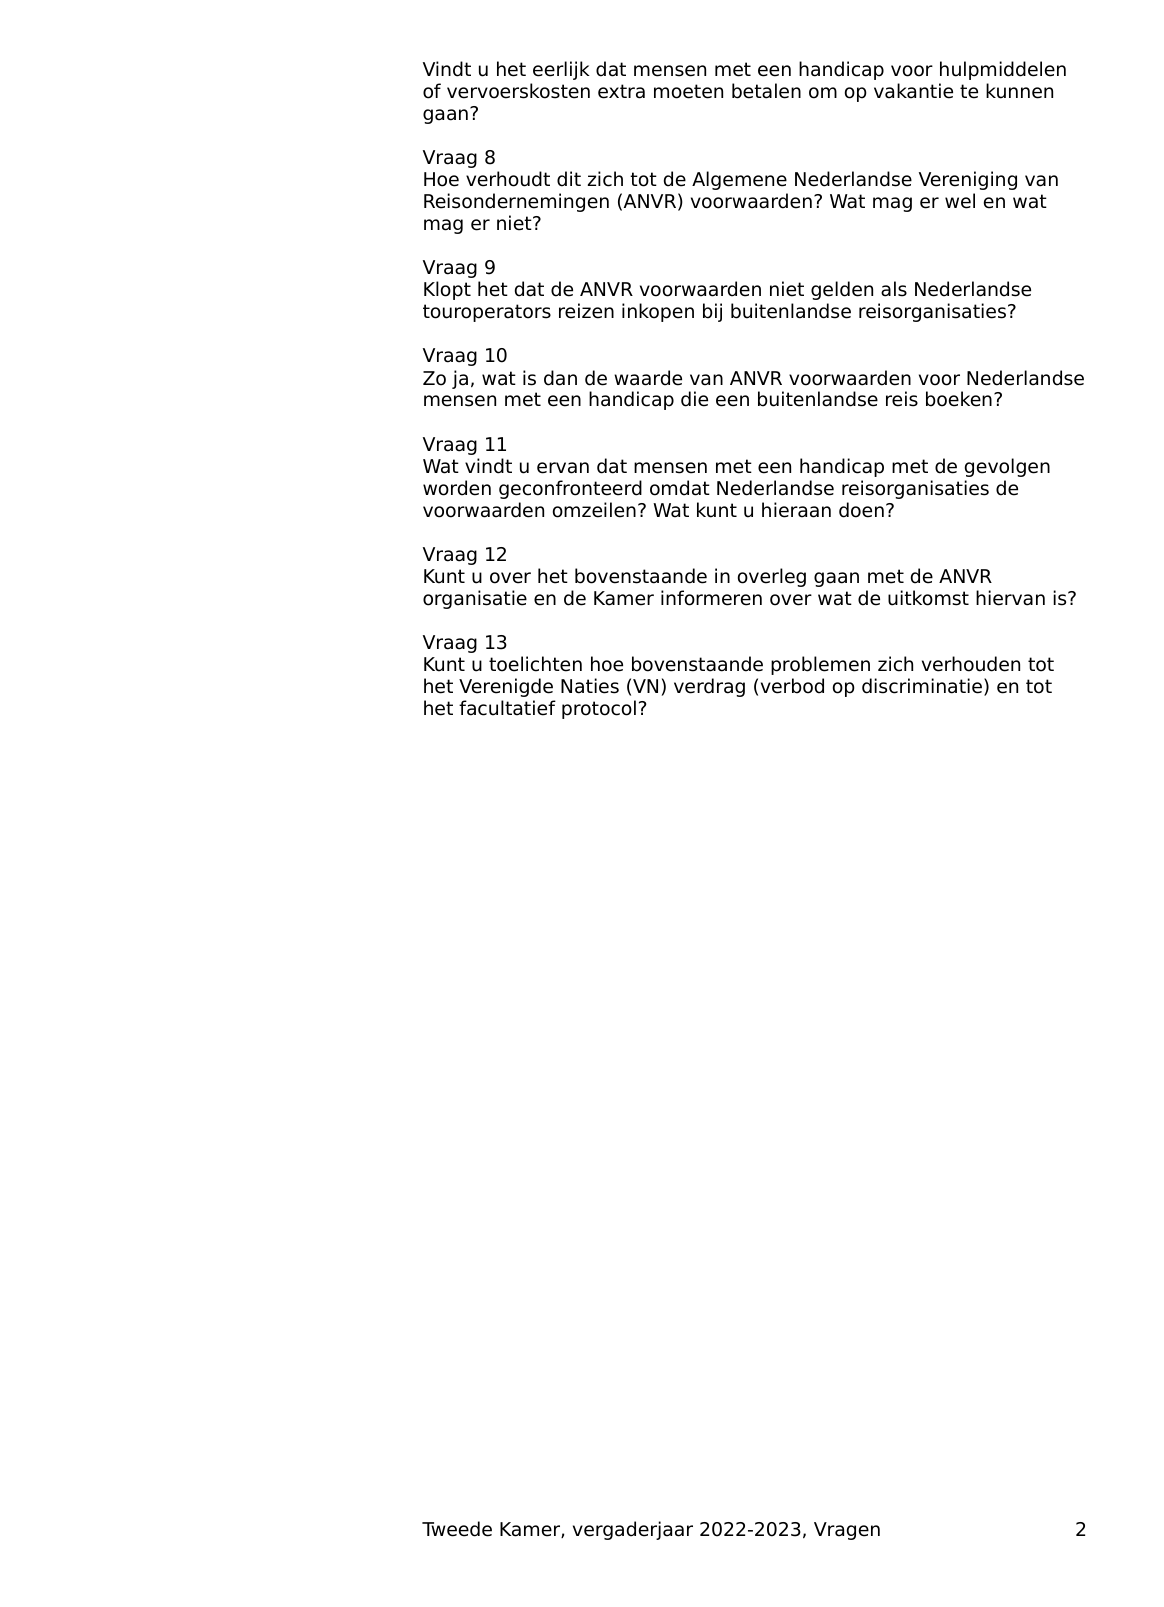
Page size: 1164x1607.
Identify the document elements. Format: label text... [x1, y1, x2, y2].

text Vraag 12 [422, 544, 1087, 566]
text Kunt u over het bovenstaande in overleg gaan met de ANVR organisatie en de Kamer informeren over wat de uitkomst hiervan is? [422, 566, 1087, 609]
text Vraag 8 [422, 147, 1087, 169]
text Vraag 13 [422, 632, 1087, 654]
text Hoe verhoudt dit zich tot de Algemene Nederlandse Vereniging van Reisondernemingen (ANVR) voorwaarden? Wat mag er wel en wat mag er niet? [422, 169, 1087, 235]
text Vraag 9 [422, 257, 1087, 279]
text Klopt het dat de ANVR voorwaarden niet gelden als Nederlandse touroperators reizen inkopen bij buitenlandse reisorganisaties? [422, 279, 1087, 323]
text Vraag 11 [422, 433, 1087, 456]
text Kunt u toelichten hoe bovenstaande problemen zich verhouden tot het Verenigde Naties (VN) verdrag (verbod op discriminatie) en tot het facultatief protocol? [422, 654, 1087, 720]
text Vindt u het eerlijk dat mensen met een handicap voor hulpmiddelen of vervoerskosten extra moeten betalen om op vakantie te kunnen gaan? [422, 59, 1087, 125]
text Zo ja, wat is dan de waarde van ANVR voorwaarden voor Nederlandse mensen met een handicap die een buitenlandse reis boeken? [422, 367, 1087, 411]
text Vraag 10 [422, 345, 1087, 367]
text Wat vindt u ervan dat mensen met een handicap met de gevolgen worden geconfronteerd omdat Nederlandse reisorganisaties de voorwaarden omzeilen? Wat kunt u hieraan doen? [422, 456, 1087, 521]
